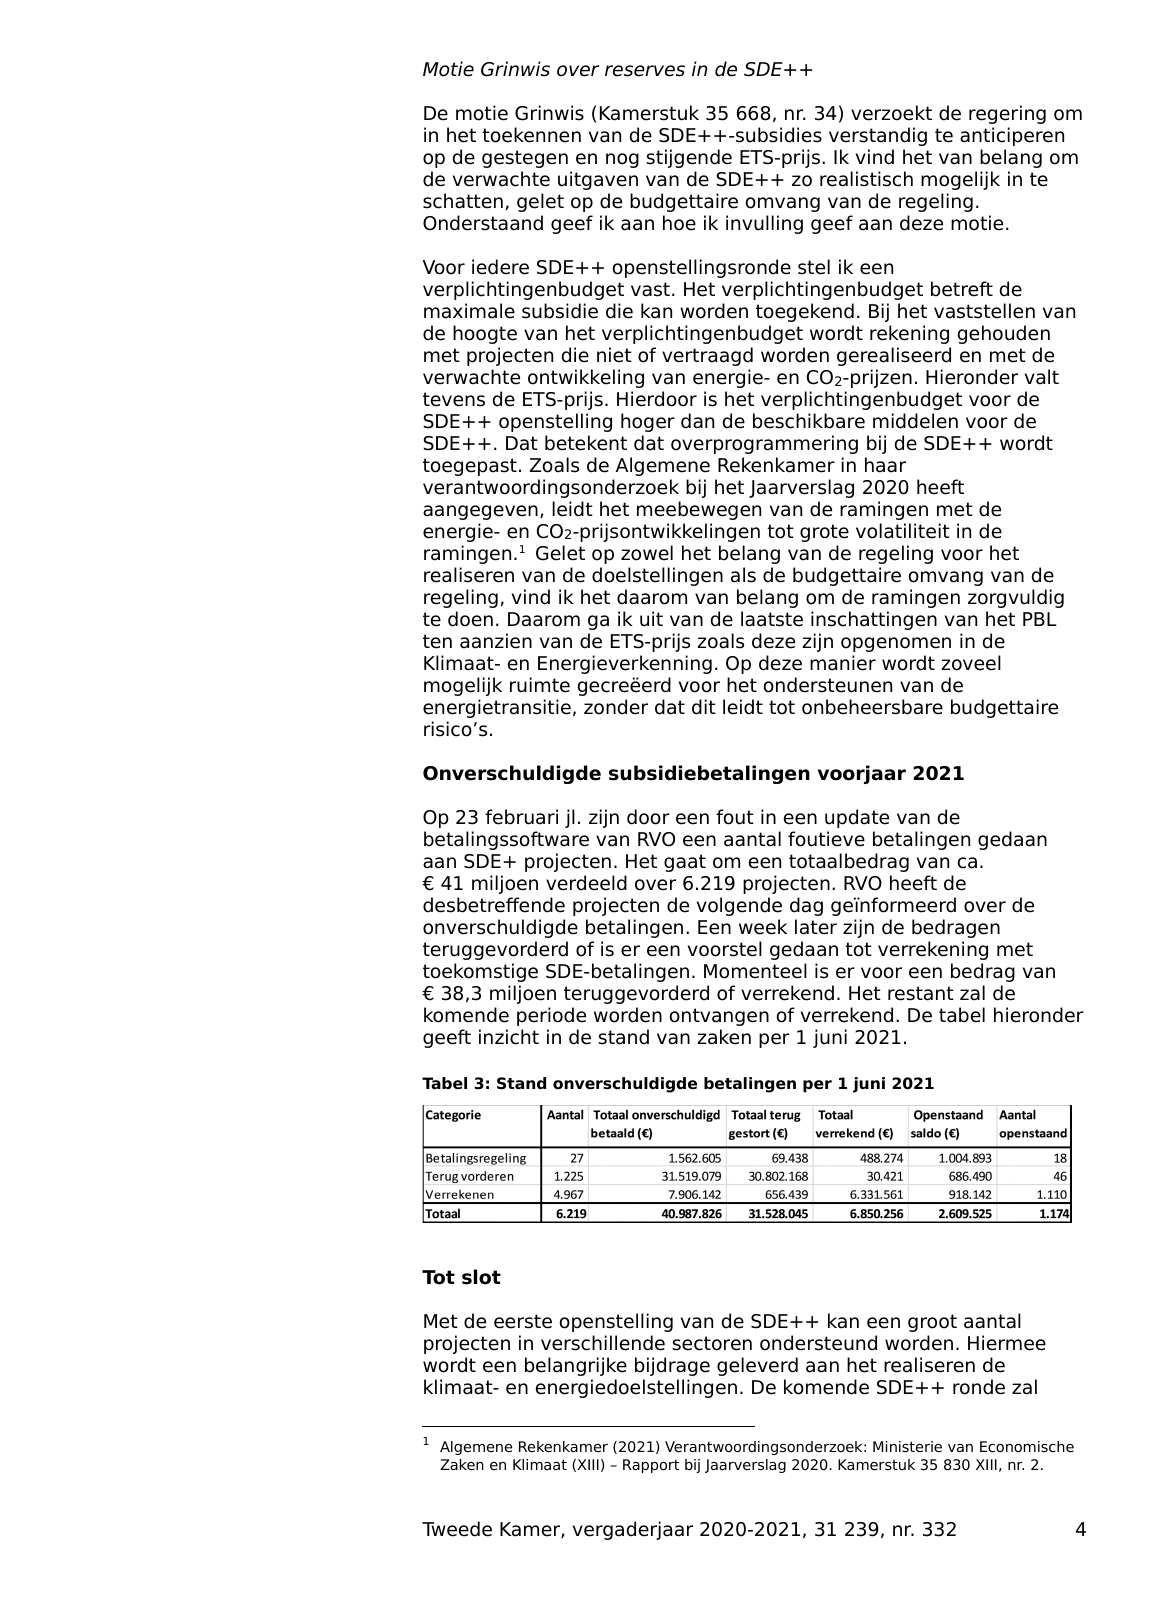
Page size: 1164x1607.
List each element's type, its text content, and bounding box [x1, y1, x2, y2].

subtitle Motie Grinwis over reserves in de SDE++ [422, 59, 1087, 81]
text Voor iedere SDE++ openstellingsronde stel ik een verplichtingenbudget vast. Het verplichtingenbudget betreft de maximale subsidie die kan worden toegekend. Bij het vaststellen van de hoogte van het verplichtingenbudget wordt rekening gehouden met projecten die niet of vertraagd worden gerealiseerd en met de verwachte ontwikkeling van energie- en CO2-prijzen. Hieronder valt tevens de ETS-prijs. Hierdoor is het verplichtingenbudget voor de SDE++ openstelling hoger dan de beschikbare middelen voor de SDE++. Dat betekent dat overprogrammering bij de SDE++ wordt toegepast. Zoals de Algemene Rekenkamer in haar verantwoordingsonderzoek bij het Jaarverslag 2020 heeft aangegeven, leidt het meebewegen van de ramingen met de energie- en CO2-prijsontwikkelingen tot grote volatiliteit in de ramingen. Gelet op zowel het belang van de regeling voor het realiseren van de doelstellingen als de budgettaire omvang van de regeling, vind ik het daarom van belang om de ramingen zorgvuldig te doen. Daarom ga ik uit van de laatste inschattingen van het PBL ten aanzien van de ETS-prijs zoals deze zijn opgenomen in de Klimaat- en Energieverkenning. Op deze manier wordt zoveel mogelijk ruimte gecreëerd voor het ondersteunen van de energietransitie, zonder dat dit leidt tot onbeheersbare budgettaire risico’s. [422, 257, 1087, 741]
text Op 23 februari jl. zijn door een fout in een update van de betalingssoftware van RVO een aantal foutieve betalingen gedaan aan SDE+ projecten. Het gaat om een totaalbedrag van ca. € 41 miljoen verdeeld over 6.219 projecten. RVO heeft de desbetreffende projecten de volgende dag geïnformeerd over de onverschuldigde betalingen. Een week later zijn de bedragen teruggevorderd of is er een voorstel gedaan tot verrekening met toekomstige SDE-betalingen. Momenteel is er voor een bedrag van € 38,3 miljoen teruggevorderd of verrekend. Het restant zal de komende periode worden ontvangen of verrekend. De tabel hieronder geeft inzicht in de stand van zaken per 1 juni 2021. [422, 807, 1087, 1049]
subtitle Onverschuldigde subsidiebetalingen voorjaar 2021 [422, 763, 1087, 785]
text De motie Grinwis (Kamerstuk 35 668, nr. 34) verzoekt de regering om in het toekennen van de SDE++-subsidies verstandig te anticiperen op de gestegen en nog stijgende ETS-prijs. Ik vind het van belang om de verwachte uitgaven van de SDE++ zo realistisch mogelijk in te schatten, gelet op de budgettaire omvang van de regeling. Onderstaand geef ik aan hoe ik invulling geef aan deze motie. [422, 103, 1087, 235]
text Algemene Rekenkamer (2021) Verantwoordingsonderzoek: Ministerie van Economische Zaken en Klimaat (XIII) – Rapport bij Jaarverslag 2020. Kamerstuk 35 830 XIII, nr. 2. [422, 1435, 1087, 1474]
subtitle Tot slot [422, 1267, 1087, 1289]
text Tabel 3: Stand onverschuldigde betalingen per 1 juni 2021 [422, 1075, 1072, 1093]
picture [422, 1105, 1072, 1223]
text Met de eerste openstelling van de SDE++ kan een groot aantal projecten in verschillende sectoren ondersteund worden. Hiermee wordt een belangrijke bijdrage geleverd aan het realiseren de klimaat- en energiedoelstellingen. De komende SDE++ ronde zal [422, 1311, 1087, 1399]
